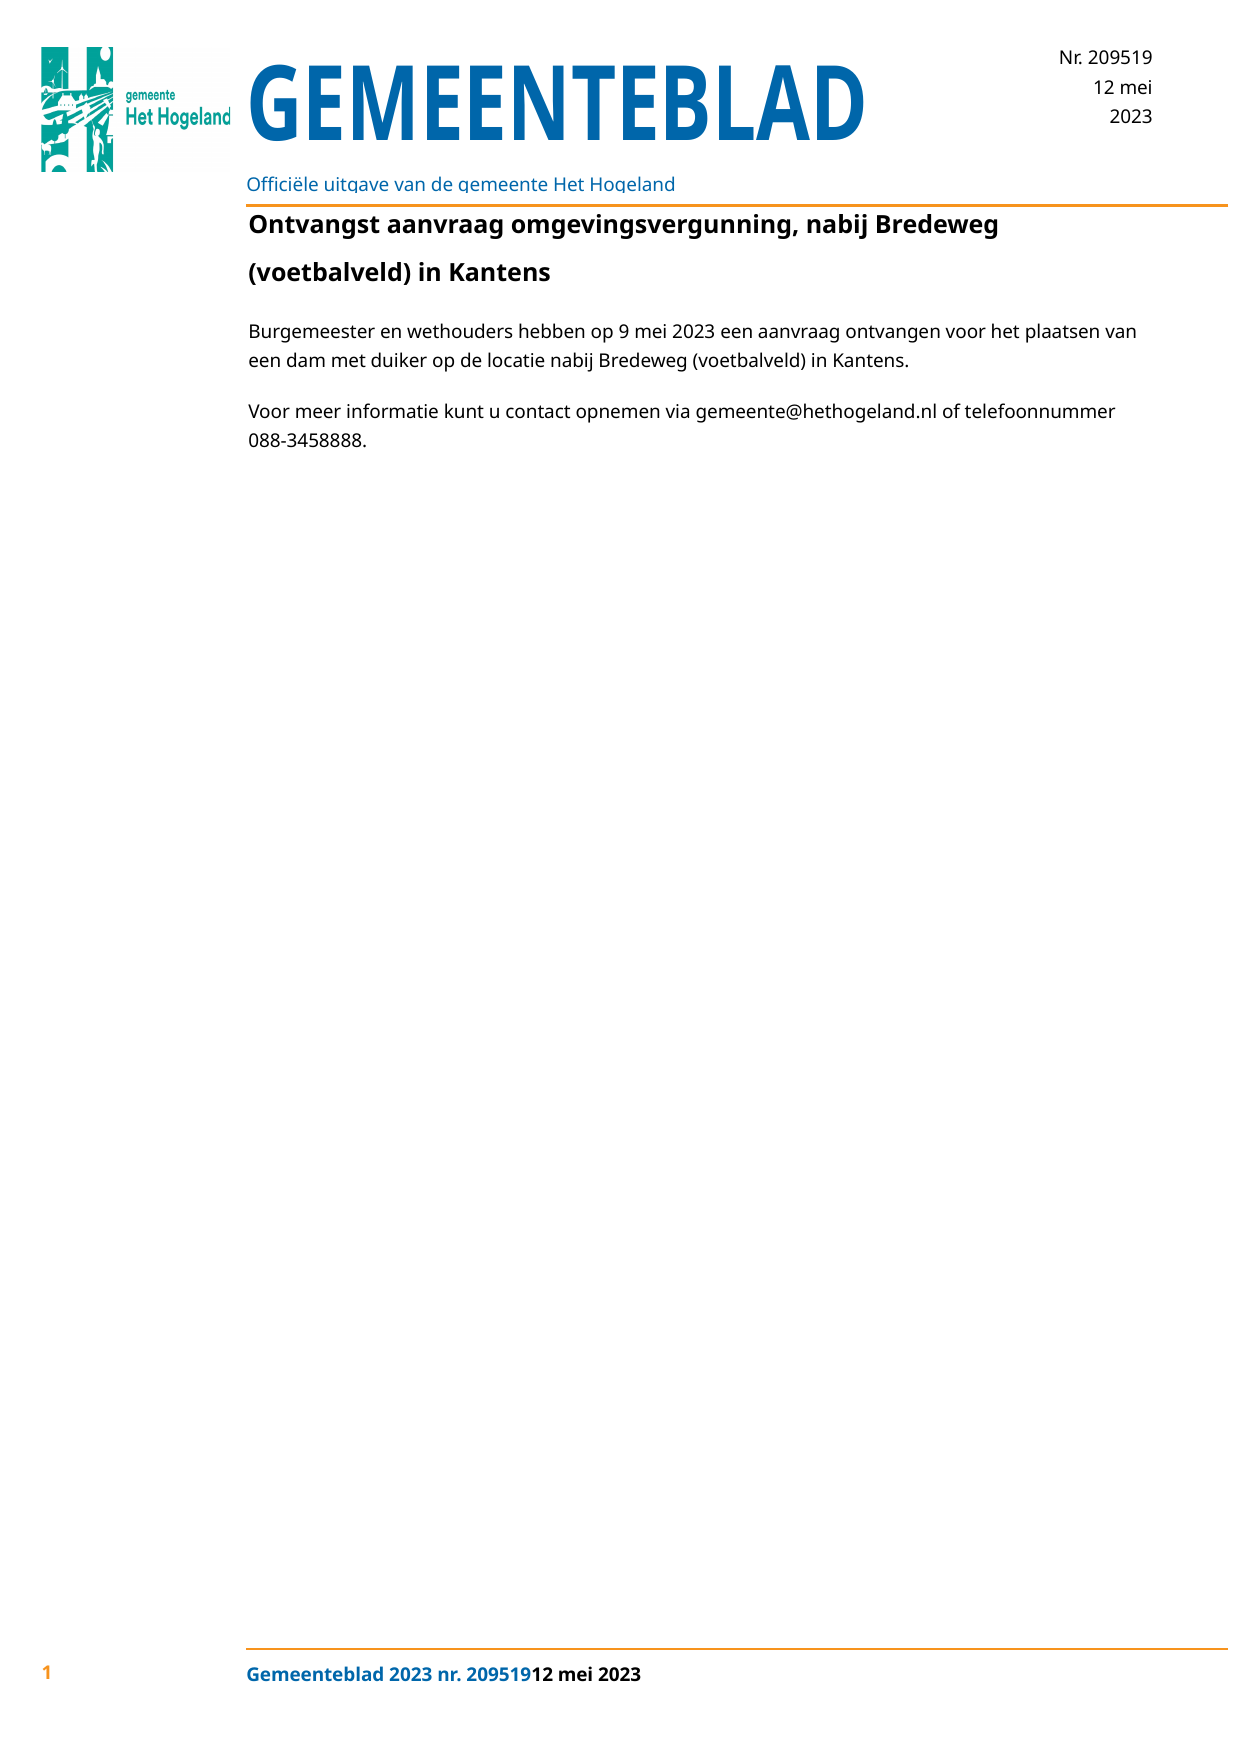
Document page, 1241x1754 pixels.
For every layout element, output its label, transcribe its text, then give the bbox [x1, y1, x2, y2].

text Burgemeester en wethouders hebben op 9 mei 2023 een aanvraag ontvangen voor het plaatsen van een dam met duiker op de locatie nabij Bredeweg (voetbalveld) in Kantens. [248, 318, 1152, 373]
text Ontvangst aanvraag omgevingsvergunning, nabij Bredeweg (voetbalveld) in Kantens [248, 207, 1152, 288]
text Voor meer informatie kunt u contact opnemen via gemeente@hethogeland.nl of telefoonnummer 088-3458888. [248, 398, 1152, 453]
picture [41, 47, 231, 172]
